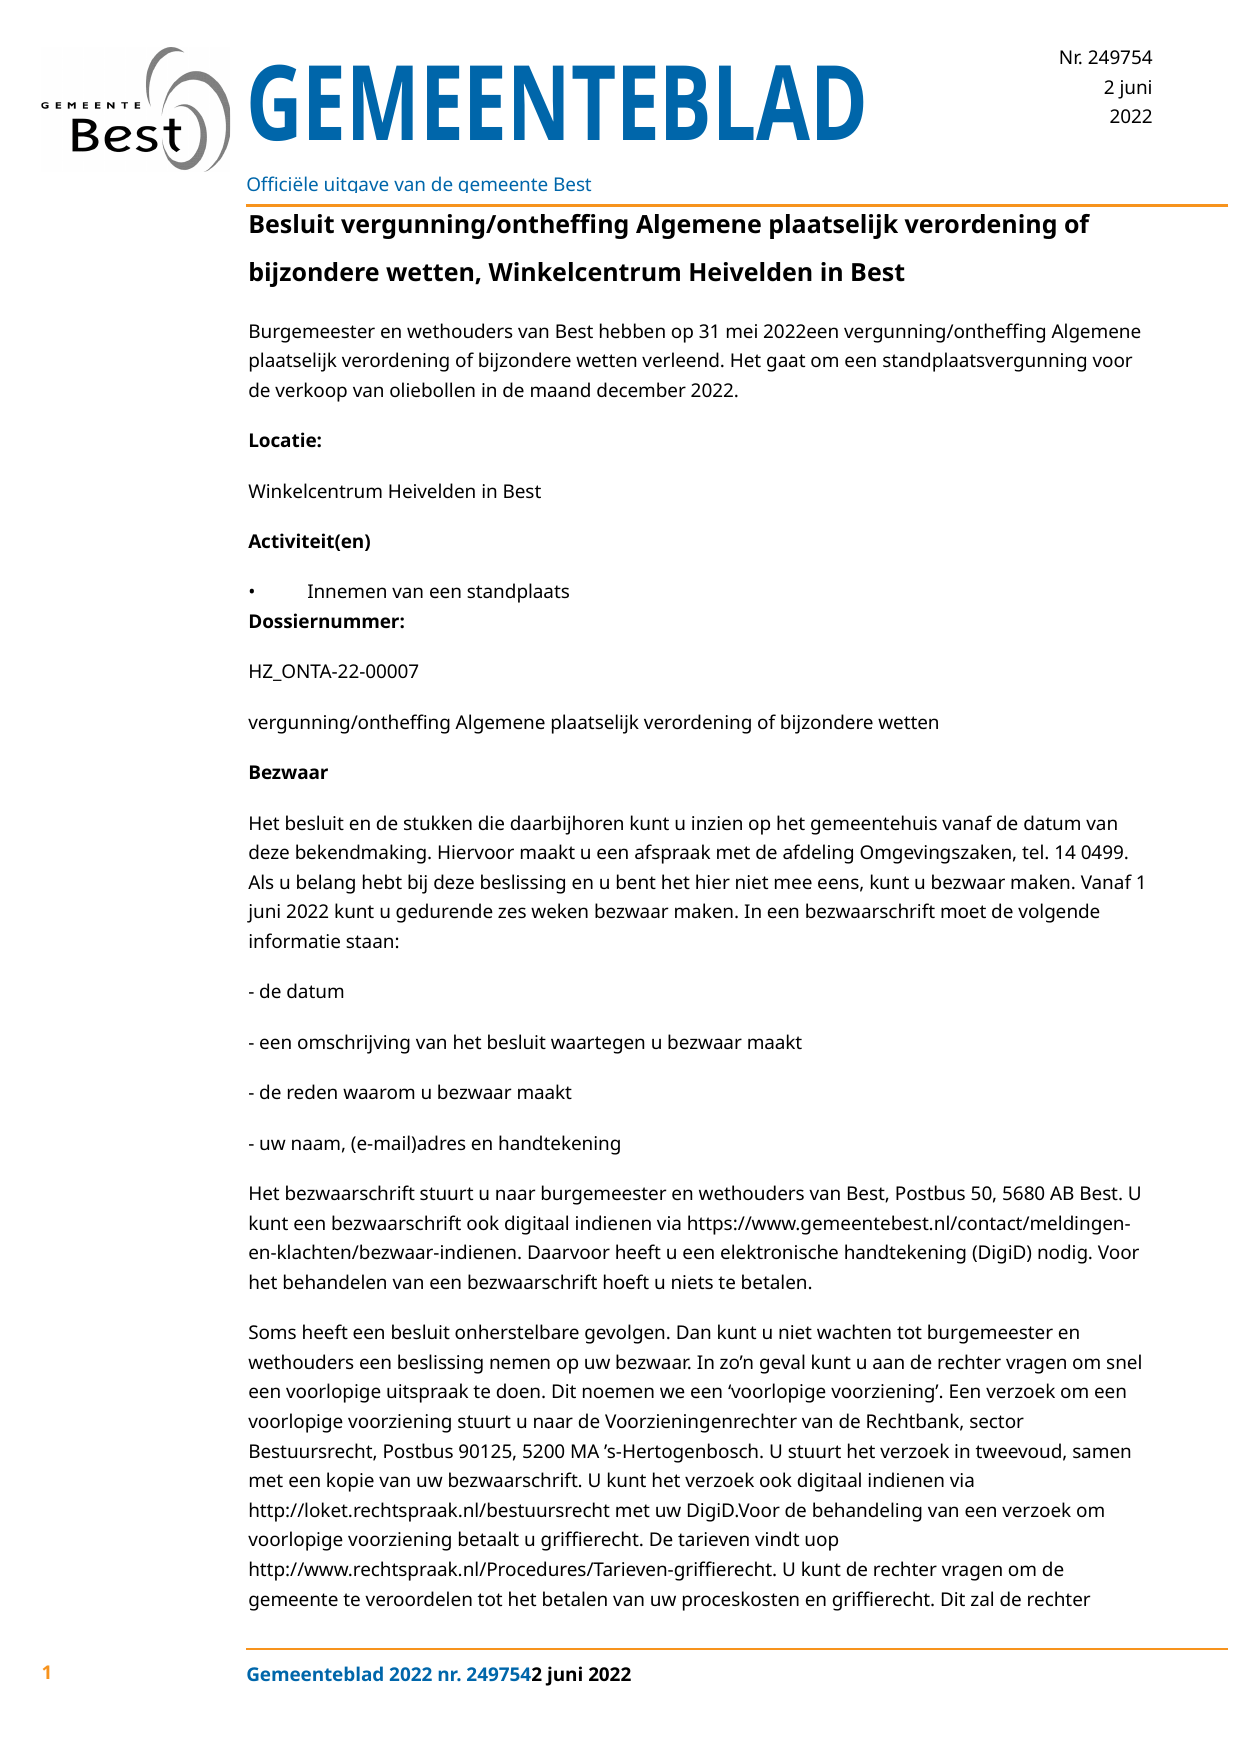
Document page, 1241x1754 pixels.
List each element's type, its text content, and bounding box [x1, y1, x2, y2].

list Innemen van een standplaats [248, 579, 1152, 604]
text HZ_ONTA-22-00007 [248, 659, 1152, 684]
picture [41, 47, 231, 172]
text Bezwaar [248, 759, 1152, 785]
text Dossiernummer: [248, 608, 1152, 634]
text Winkelcentrum Heivelden in Best [248, 478, 1152, 504]
text Activiteit(en) [248, 528, 1152, 554]
text Het besluit en de stukken die daarbijhoren kunt u inzien op het gemeentehuis vanaf de datum van deze bekendmaking. Hiervoor maakt u een afspraak met de afdeling Omgevingszaken, tel. 14 0499. Als u belang hebt bij deze beslissing en u bent het hier niet mee eens, kunt u bezwaar maken. Vanaf 1 juni 2022 kunt u gedurende zes weken bezwaar maken. In een bezwaarschrift moet de volgende informatie staan: [248, 810, 1152, 954]
text Soms heeft een besluit onherstelbare gevolgen. Dan kunt u niet wachten tot burgemeester en wethouders een beslissing nemen op uw bezwaar. In zo’n geval kunt u aan de rechter vragen om snel een voorlopige uitspraak te doen. Dit noemen we een ‘voorlopige voorziening’. Een verzoek om een voorlopige voorziening stuurt u naar de Voorzieningenrechter van de Rechtbank, sector Bestuursrecht, Postbus 90125, 5200 MA ’s-Hertogenbosch. U stuurt het verzoek in tweevoud, samen met een kopie van uw bezwaarschrift. U kunt het verzoek ook digitaal indienen via http://loket.rechtspraak.nl/bestuursrecht met uw DigiD.Voor de behandeling van een verzoek om voorlopige voorziening betaalt u griffierecht. De tarieven vindt uop http://www.rechtspraak.nl/Procedures/Tarieven-griffierecht. U kunt de rechter vragen om de gemeente te veroordelen tot het betalen van uw proceskosten en griffierecht. Dit zal de rechter [248, 1319, 1152, 1612]
text - uw naam, (e-mail)adres en handtekening [248, 1130, 1152, 1156]
text - de datum [248, 979, 1152, 1004]
text Locatie: [248, 427, 1152, 453]
text - de reden waarom u bezwaar maakt [248, 1079, 1152, 1105]
text Het bezwaarschrift stuurt u naar burgemeester en wethouders van Best, Postbus 50, 5680 AB Best. U kunt een bezwaarschrift ook digitaal indienen via https://www.gemeentebest.nl/contact/meldingen-en-klachten/bezwaar-indienen. Daarvoor heeft u een elektronische handtekening (DigiD) nodig. Voor het behandelen van een bezwaarschrift hoeft u niets te betalen. [248, 1180, 1152, 1295]
text Burgemeester en wethouders van Best hebben op 31 mei 2022een vergunning/ontheffing Algemene plaatselijk verordening of bijzondere wetten verleend. Het gaat om een standplaatsvergunning voor de verkoop van oliebollen in de maand december 2022. [248, 318, 1152, 403]
text vergunning/ontheffing Algemene plaatselijk verordening of bijzondere wetten [248, 709, 1152, 735]
text Besluit vergunning/ontheffing Algemene plaatselijk verordening of bijzondere wetten, Winkelcentrum Heivelden in Best [248, 207, 1152, 288]
text - een omschrijving van het besluit waartegen u bezwaar maakt [248, 1029, 1152, 1055]
